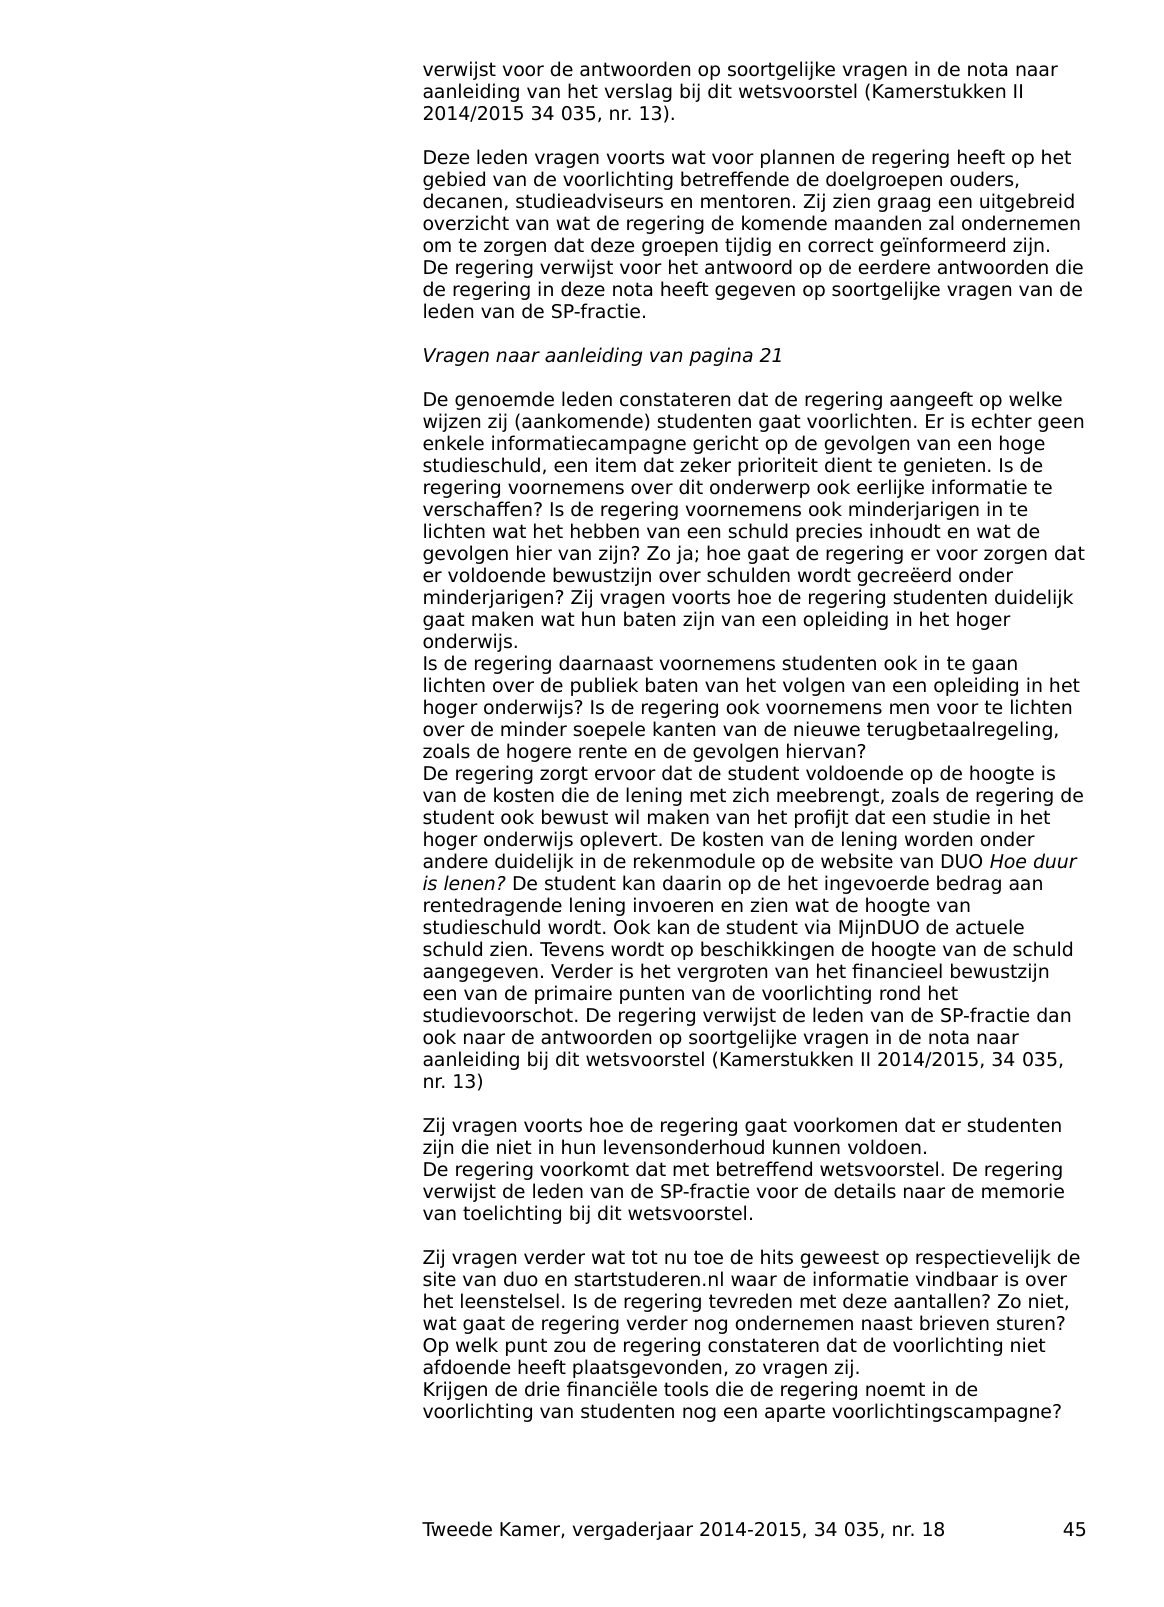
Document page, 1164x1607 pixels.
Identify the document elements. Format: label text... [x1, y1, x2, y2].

text De regering verwijst voor het antwoord op de eerdere antwoorden die de regering in deze nota heeft gegeven op soortgelijke vragen van de leden van de SP-fractie. [422, 257, 1087, 323]
text De regering voorkomt dat met betreffend wetsvoorstel. De regering verwijst de leden van de SP-fractie voor de details naar de memorie van toelichting bij dit wetsvoorstel. [422, 1159, 1087, 1225]
text De genoemde leden constateren dat de regering aangeeft op welke wijzen zij (aankomende) studenten gaat voorlichten. Er is echter geen enkele informatiecampagne gericht op de gevolgen van een hoge studieschuld, een item dat zeker prioriteit dient te genieten. Is de regering voornemens over dit onderwerp ook eerlijke informatie te verschaffen? Is de regering voornemens ook minderjarigen in te lichten wat het hebben van een schuld precies inhoudt en wat de gevolgen hier van zijn? Zo ja; hoe gaat de regering er voor zorgen dat er voldoende bewustzijn over schulden wordt gecreëerd onder minderjarigen? Zij vragen voorts hoe de regering studenten duidelijk gaat maken wat hun baten zijn van een opleiding in het hoger onderwijs. [422, 389, 1087, 653]
text Krijgen de drie financiële tools die de regering noemt in de voorlichting van studenten nog een aparte voorlichtingscampagne? [422, 1379, 1087, 1423]
text Is de regering daarnaast voornemens studenten ook in te gaan lichten over de publiek baten van het volgen van een opleiding in het hoger onderwijs? Is de regering ook voornemens men voor te lichten over de minder soepele kanten van de nieuwe terugbetaalregeling, zoals de hogere rente en de gevolgen hiervan? [422, 653, 1087, 763]
text De regering zorgt ervoor dat de student voldoende op de hoogte is van de kosten die de lening met zich meebrengt, zoals de regering de student ook bewust wil maken van het profijt dat een studie in het hoger onderwijs oplevert. De kosten van de lening worden onder andere duidelijk in de rekenmodule op de website van DUO Hoe duur is lenen? De student kan daarin op de het ingevoerde bedrag aan rentedragende lening invoeren en zien wat de hoogte van studieschuld wordt. Ook kan de student via MijnDUO de actuele schuld zien. Tevens wordt op beschikkingen de hoogte van de schuld aangegeven. Verder is het vergroten van het financieel bewustzijn een van de primaire punten van de voorlichting rond het studievoorschot. De regering verwijst de leden van de SP-fractie dan ook naar de antwoorden op soortgelijke vragen in de nota naar aanleiding bij dit wetsvoorstel (Kamerstukken II 2014/2015, 34 035, nr. 13) [422, 763, 1087, 1093]
text Zij vragen voorts hoe de regering gaat voorkomen dat er studenten zijn die niet in hun levensonderhoud kunnen voldoen. [422, 1115, 1087, 1159]
text Deze leden vragen voorts wat voor plannen de regering heeft op het gebied van de voorlichting betreffende de doelgroepen ouders, decanen, studieadviseurs en mentoren. Zij zien graag een uitgebreid overzicht van wat de regering de komende maanden zal ondernemen om te zorgen dat deze groepen tijdig en correct geïnformeerd zijn. [422, 147, 1087, 257]
text Zij vragen verder wat tot nu toe de hits geweest op respectievelijk de site van duo en startstuderen.nl waar de informatie vindbaar is over het leenstelsel. Is de regering tevreden met deze aantallen? Zo niet, wat gaat de regering verder nog ondernemen naast brieven sturen? Op welk punt zou de regering constateren dat de voorlichting niet afdoende heeft plaatsgevonden, zo vragen zij. [422, 1247, 1087, 1379]
subtitle Vragen naar aanleiding van pagina 21 [422, 345, 1087, 367]
text verwijst voor de antwoorden op soortgelijke vragen in de nota naar aanleiding van het verslag bij dit wetsvoorstel (Kamerstukken II 2014/2015 34 035, nr. 13). [422, 59, 1087, 125]
